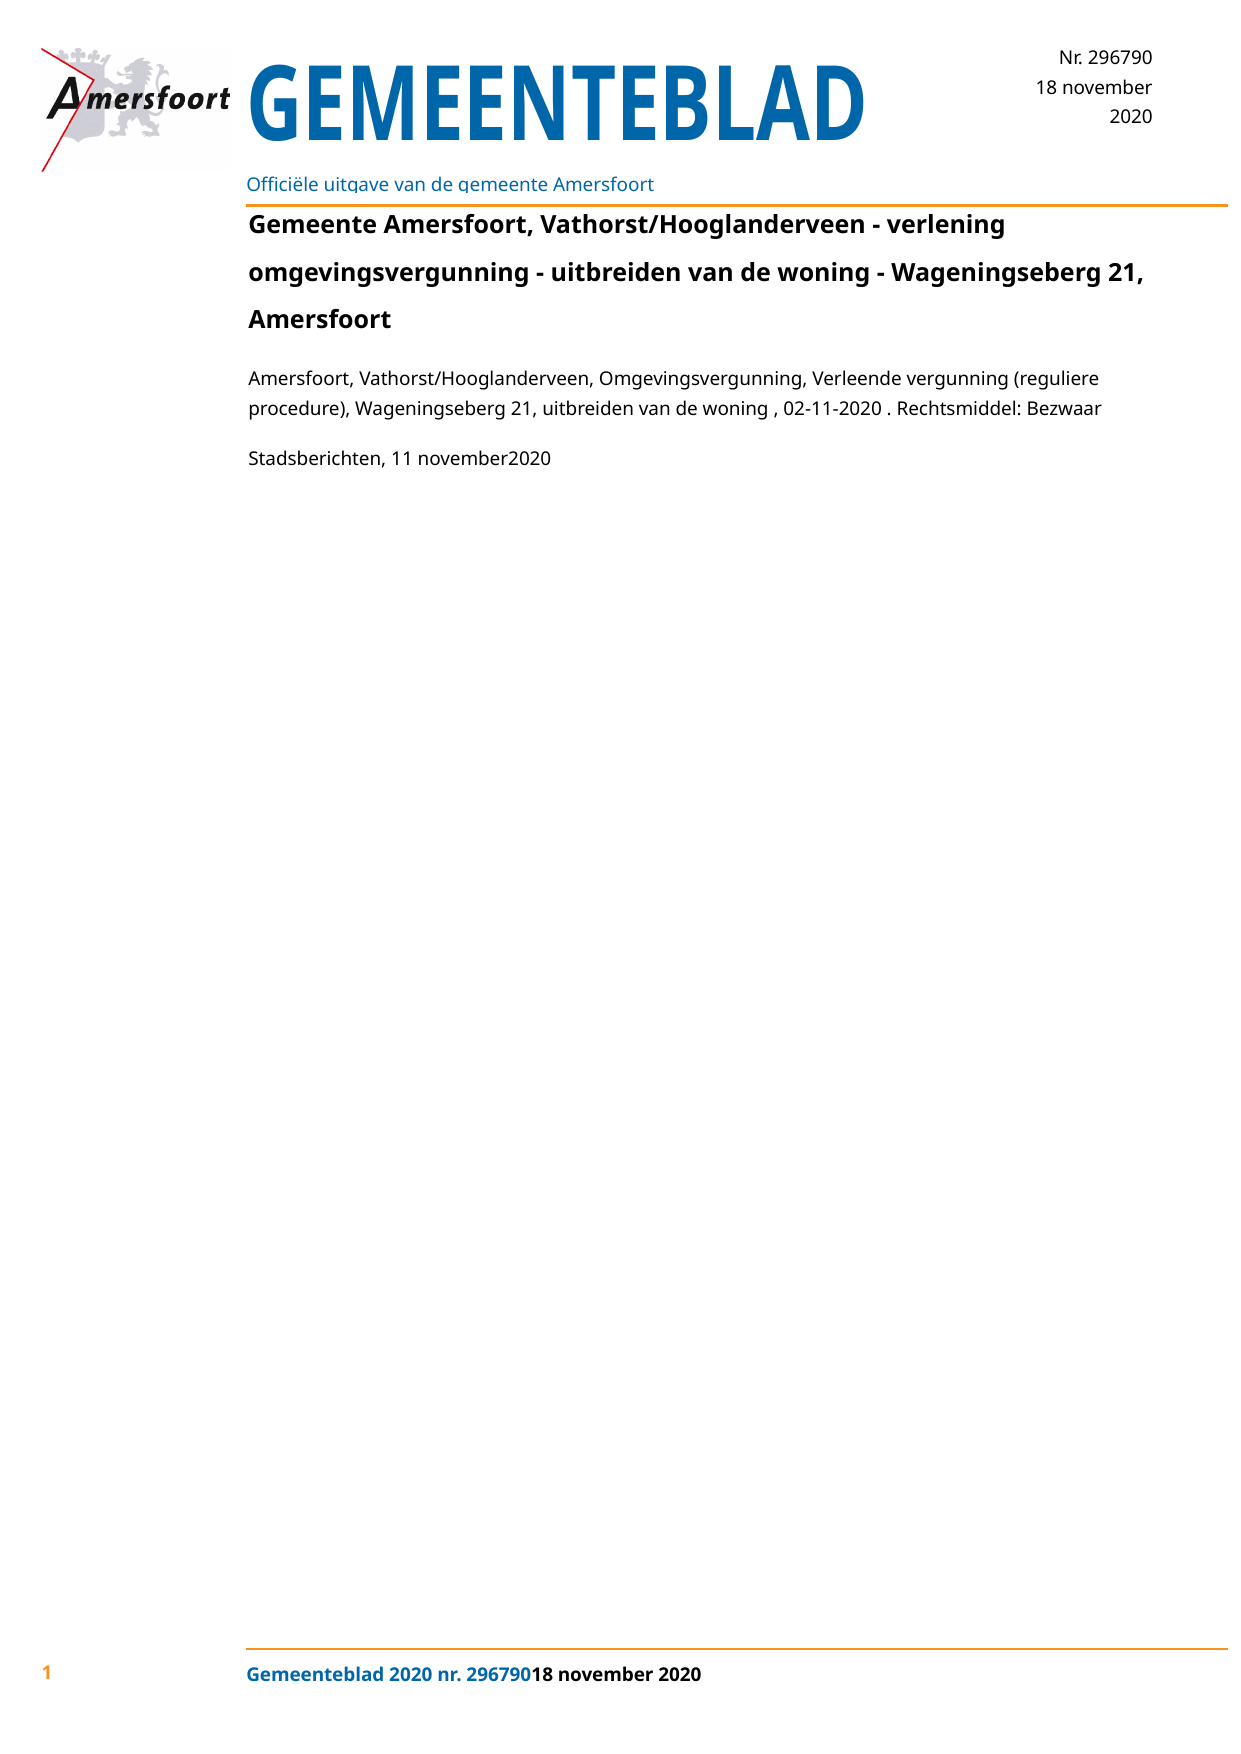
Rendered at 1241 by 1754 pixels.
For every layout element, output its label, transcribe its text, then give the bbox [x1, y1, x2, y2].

text Amersfoort, Vathorst/Hooglanderveen, Omgevingsvergunning, Verleende vergunning (reguliere procedure), Wageningseberg 21, uitbreiden van de woning , 02-11-2020 . Rechtsmiddel: Bezwaar [248, 366, 1152, 421]
picture [41, 47, 231, 172]
text Gemeente Amersfoort, Vathorst/Hooglanderveen - verlening omgevingsvergunning - uitbreiden van de woning - Wageningseberg 21, Amersfoort [248, 207, 1152, 336]
text Stadsberichten, 11 november2020 [248, 446, 1152, 471]
